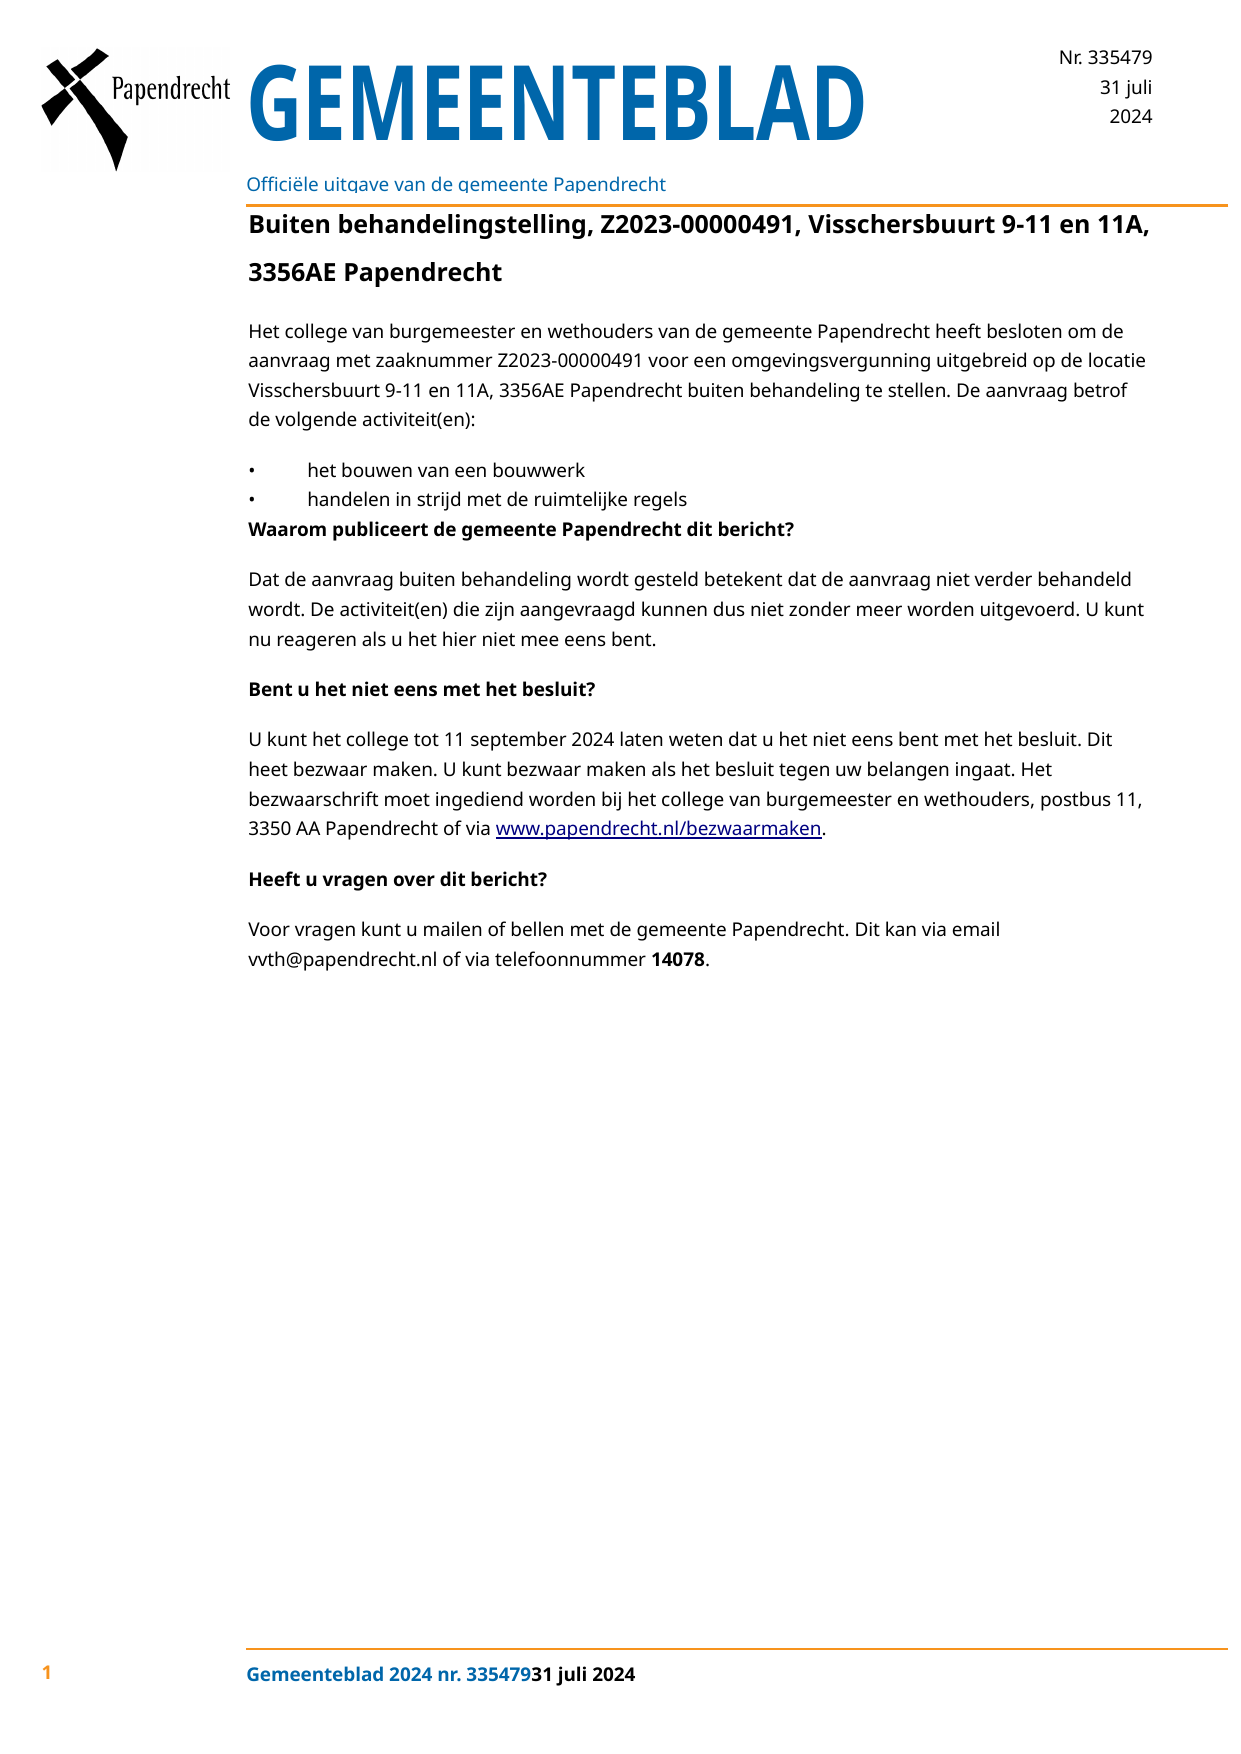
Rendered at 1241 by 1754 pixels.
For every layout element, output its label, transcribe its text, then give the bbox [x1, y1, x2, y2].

text Bent u het niet eens met het besluit? [248, 676, 1152, 702]
text Buiten behandelingstelling, Z2023-00000491, Visschersbuurt 9-11 en 11A, 3356AE Papendrecht [248, 207, 1152, 288]
text Waarom publiceert de gemeente Papendrecht dit bericht? [248, 516, 1152, 542]
text Dat de aanvraag buiten behandeling wordt gesteld betekent dat de aanvraag niet verder behandeld wordt. De activiteit(en) die zijn aangevraagd kunnen dus niet zonder meer worden uitgevoerd. U kunt nu reageren als u het hier niet mee eens bent. [248, 567, 1152, 652]
text Het college van burgemeester en wethouders van de gemeente Papendrecht heeft besloten om de aanvraag met zaaknummer Z2023-00000491 voor een omgevingsvergunning uitgebreid op de locatie Visschersbuurt 9-11 en 11A, 3356AE Papendrecht buiten behandeling te stellen. De aanvraag betrof de volgende activiteit(en): [248, 318, 1152, 432]
list het bouwen van een bouwwerk [248, 457, 1152, 483]
list handelen in strijd met de ruimtelijke regels [248, 487, 1152, 512]
picture [41, 47, 231, 172]
text Voor vragen kunt u mailen of bellen met de gemeente Papendrecht. Dit kan via email vvth@papendrecht.nl of via telefoonnummer 14078. [248, 916, 1152, 972]
text U kunt het college tot 11 september 2024 laten weten dat u het niet eens bent met het besluit. Dit heet bezwaar maken. U kunt bezwaar maken als het besluit tegen uw belangen ingaat. Het bezwaarschrift moet ingediend worden bij het college van burgemeester en wethouders, postbus 11, 3350 AA Papendrecht of via www.papendrecht.nl/bezwaarmaken. [248, 727, 1152, 841]
text Heeft u vragen over dit bericht? [248, 866, 1152, 892]
